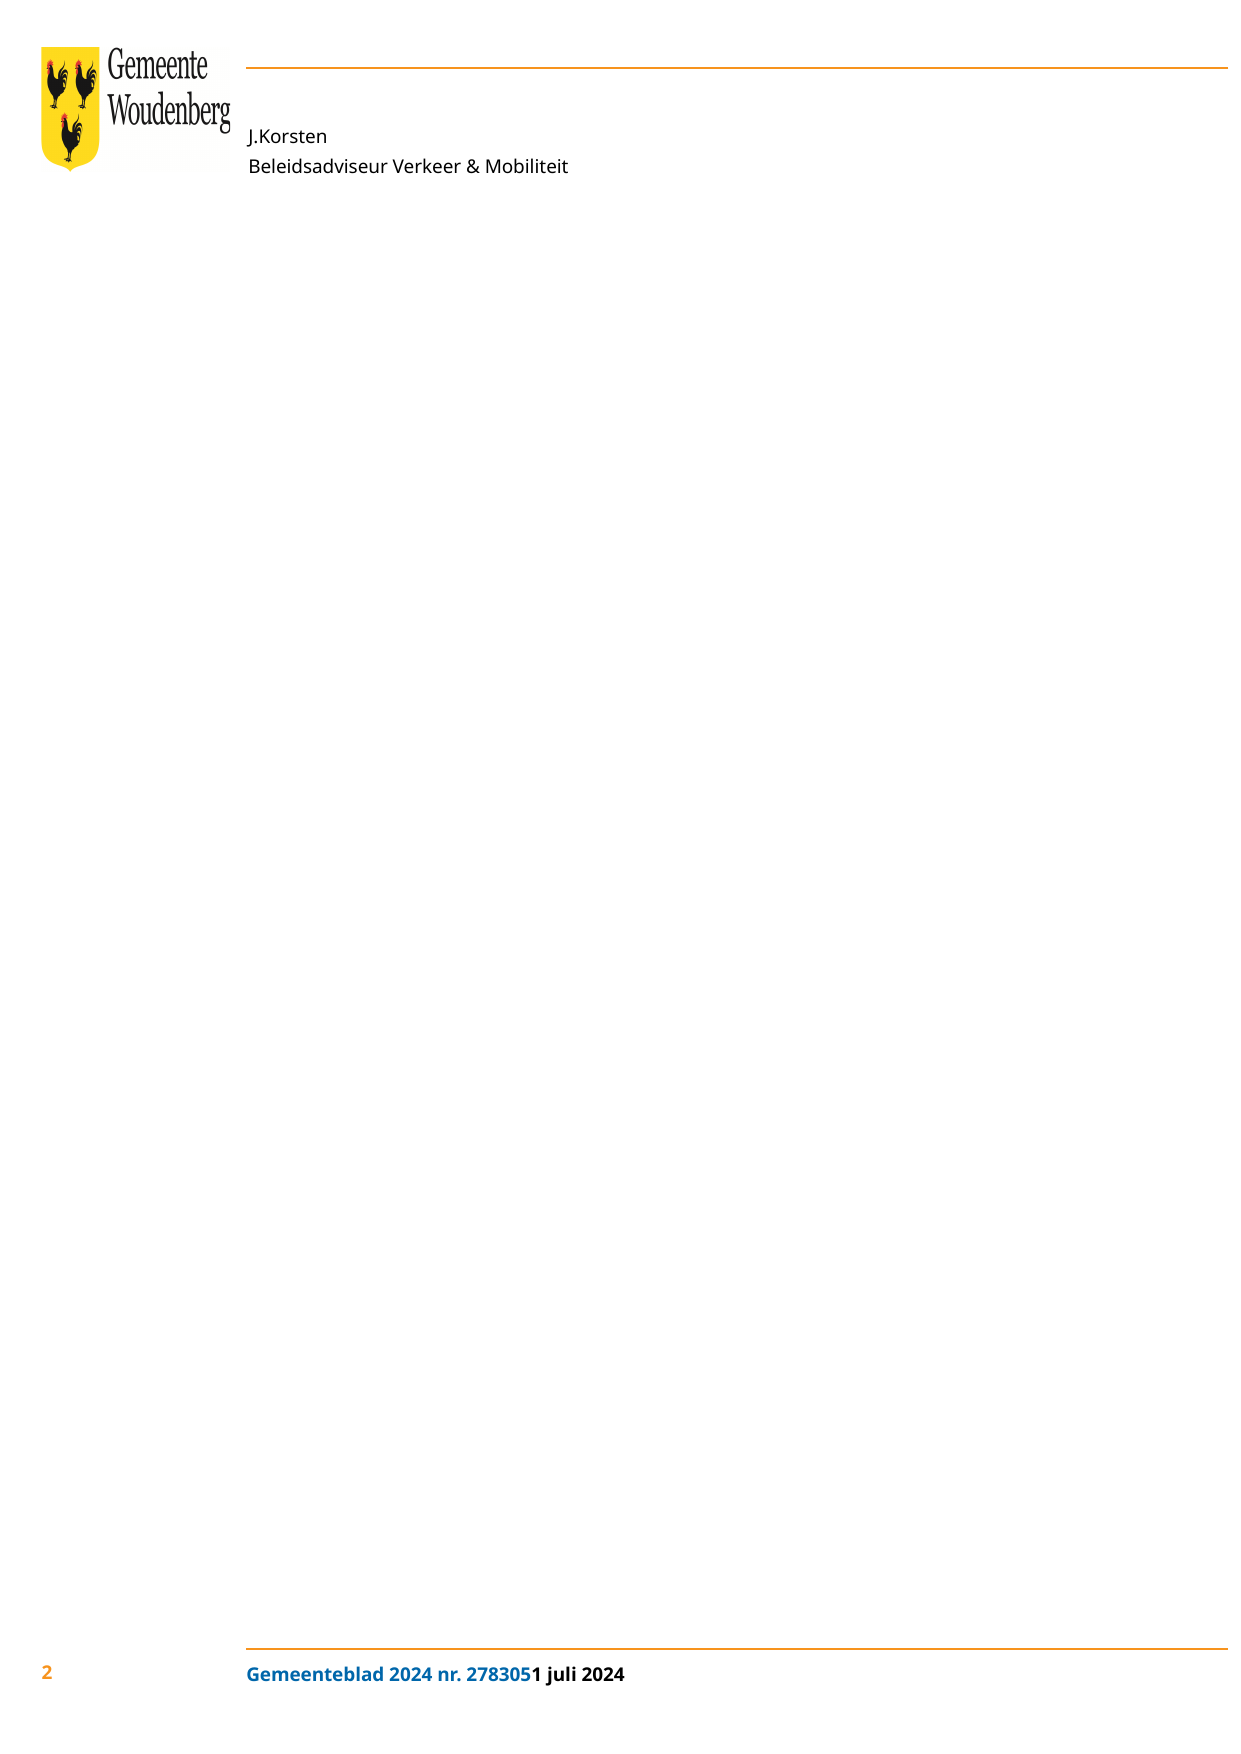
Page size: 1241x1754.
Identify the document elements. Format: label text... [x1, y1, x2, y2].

text Beleidsadviseur Verkeer & Mobiliteit [248, 153, 1152, 178]
text J.Korsten [248, 123, 1152, 149]
picture [41, 47, 231, 172]
